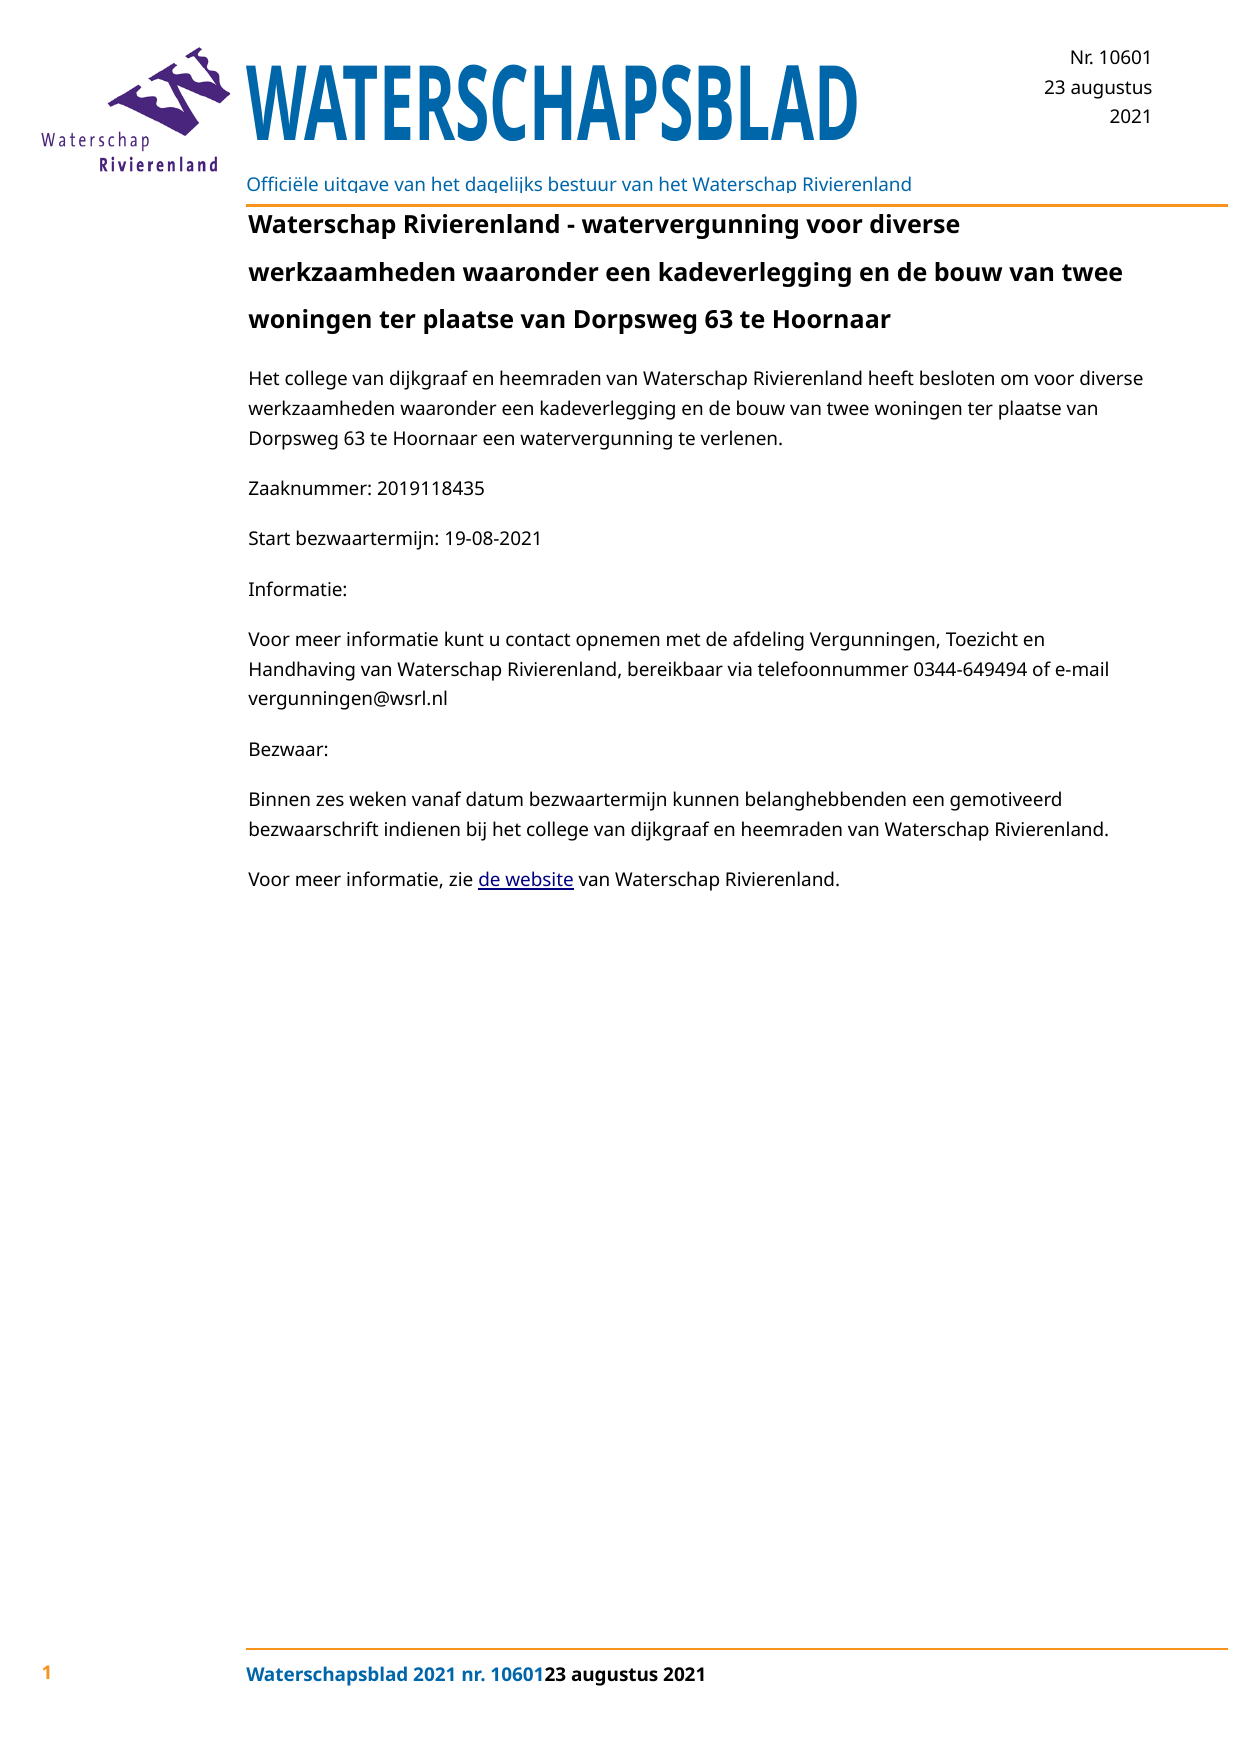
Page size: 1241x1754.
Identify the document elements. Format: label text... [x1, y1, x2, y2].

text Binnen zes weken vanaf datum bezwaartermijn kunnen belanghebbenden een gemotiveerd bezwaarschrift indienen bij het college van dijkgraaf en heemraden van Waterschap Rivierenland. [248, 786, 1152, 842]
text Informatie: [248, 576, 1152, 602]
text Zaaknummer: 2019118435 [248, 475, 1152, 501]
text Waterschap Rivierenland - watervergunning voor diverse werkzaamheden waaronder een kadeverlegging en de bouw van twee woningen ter plaatse van Dorpsweg 63 te Hoornaar [248, 207, 1152, 336]
text Voor meer informatie, zie de website van Waterschap Rivierenland. [248, 866, 1152, 892]
text Voor meer informatie kunt u contact opnemen met de afdeling Vergunningen, Toezicht en Handhaving van Waterschap Rivierenland, bereikbaar via telefoonnummer 0344-649494 of e-mail vergunningen@wsrl.nl [248, 626, 1152, 711]
picture [41, 47, 231, 172]
text Bezwaar: [248, 736, 1152, 762]
text Start bezwaartermijn: 19-08-2021 [248, 526, 1152, 551]
text Het college van dijkgraaf en heemraden van Waterschap Rivierenland heeft besloten om voor diverse werkzaamheden waaronder een kadeverlegging en de bouw van twee woningen ter plaatse van Dorpsweg 63 te Hoornaar een watervergunning te verlenen. [248, 366, 1152, 450]
